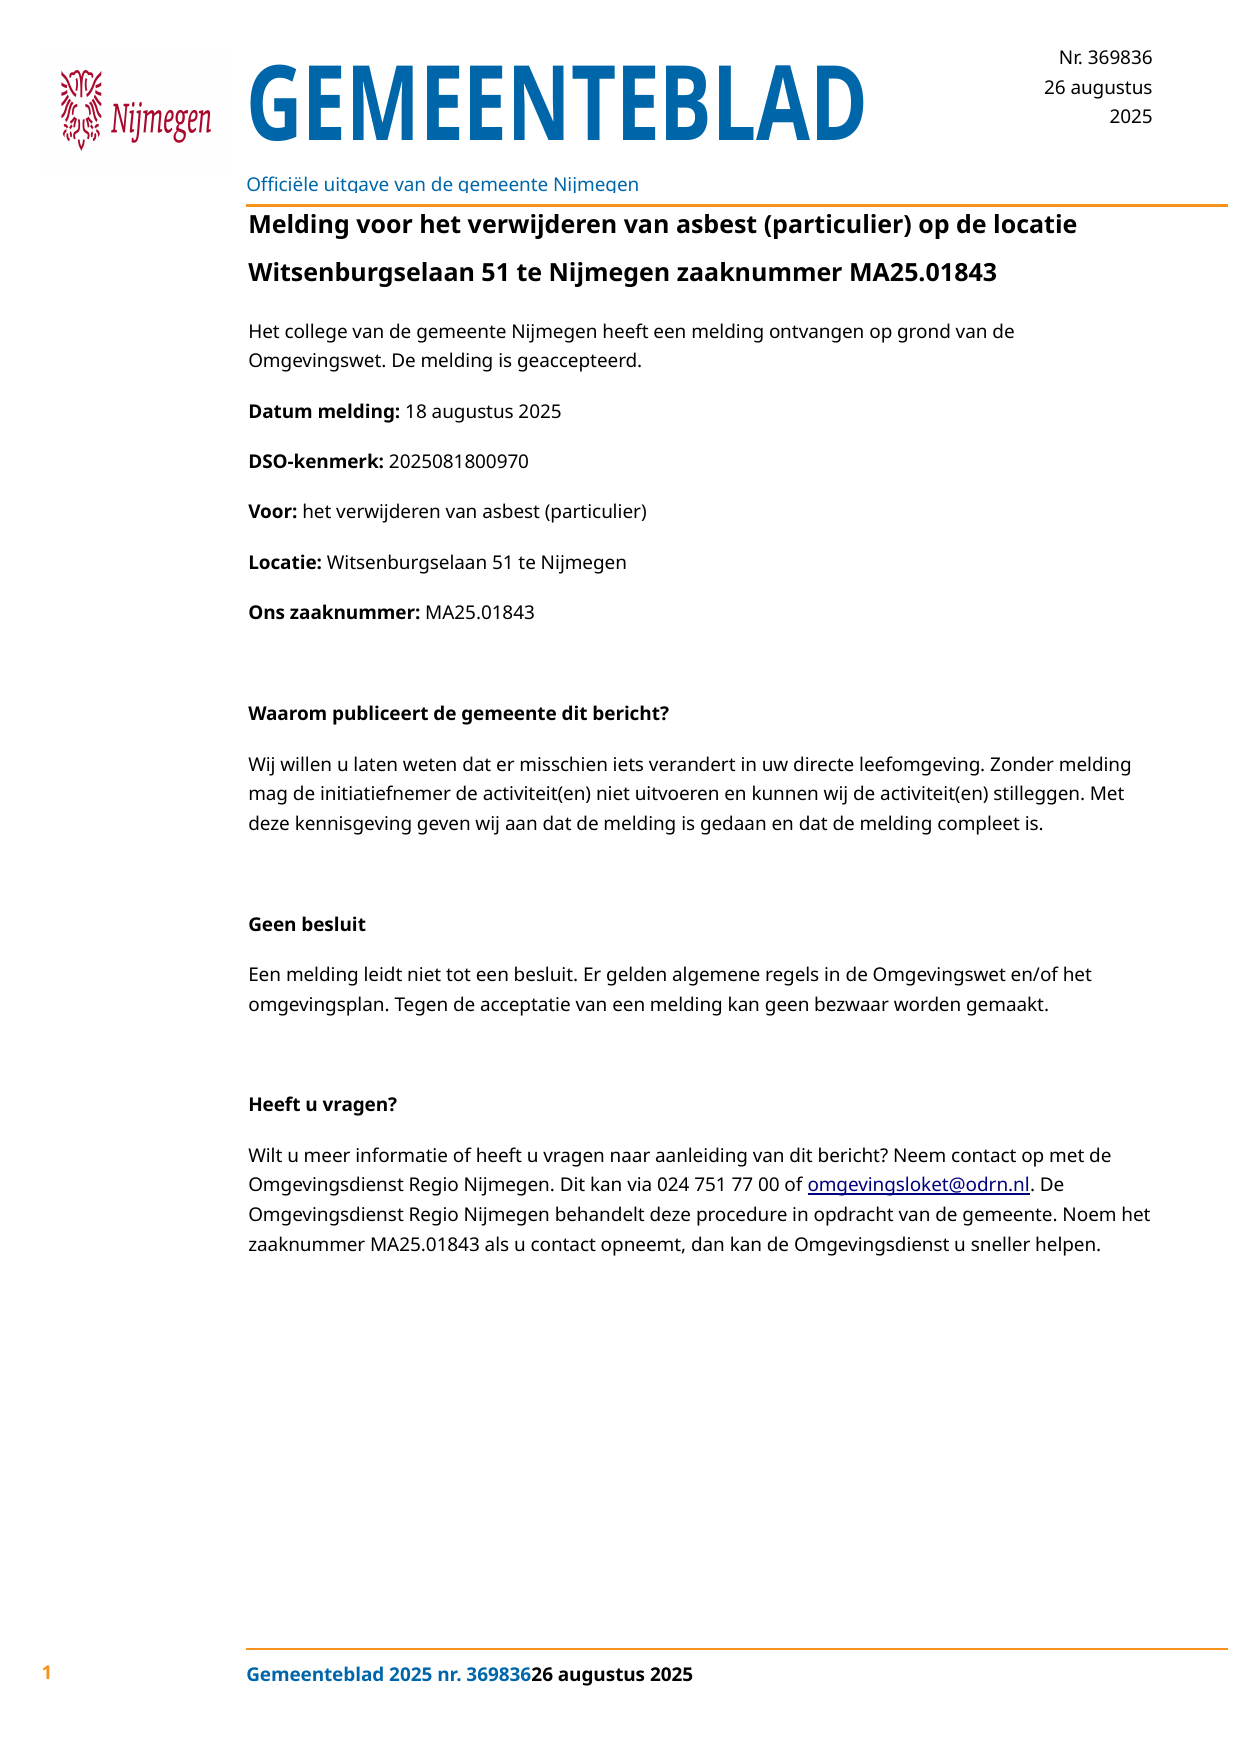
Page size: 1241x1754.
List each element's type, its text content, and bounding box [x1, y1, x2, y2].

text DSO-kenmerk: 2025081800970 [248, 448, 1152, 474]
text Het college van de gemeente Nijmegen heeft een melding ontvangen op grond van de Omgevingswet. De melding is geaccepteerd. [248, 318, 1152, 373]
text Geen besluit [248, 911, 1152, 937]
picture [41, 47, 231, 172]
text Voor: het verwijderen van asbest (particulier) [248, 499, 1152, 524]
text Heeft u vragen? [248, 1092, 1152, 1117]
text Ons zaaknummer: MA25.01843 [248, 599, 1152, 625]
text Waarom publiceert de gemeente dit bericht? [248, 700, 1152, 726]
text Wij willen u laten weten dat er misschien iets verandert in uw directe leefomgeving. Zonder melding mag de initiatiefnemer de activiteit(en) niet uitvoeren en kunnen wij de activiteit(en) stilleggen. Met deze kennisgeving geven wij aan dat de melding is gedaan en dat de melding compleet is. [248, 751, 1152, 836]
text Locatie: Witsenburgselaan 51 te Nijmegen [248, 549, 1152, 575]
text Wilt u meer informatie of heeft u vragen naar aanleiding van dit bericht? Neem contact op met de Omgevingsdienst Regio Nijmegen. Dit kan via 024 751 77 00 of omgevingsloket@odrn.nl. De Omgevingsdienst Regio Nijmegen behandelt deze procedure in opdracht van de gemeente. Noem het zaaknummer MA25.01843 als u contact opneemt, dan kan de Omgevingsdienst u sneller helpen. [248, 1142, 1152, 1257]
text Melding voor het verwijderen van asbest (particulier) op de locatie Witsenburgselaan 51 te Nijmegen zaaknummer MA25.01843 [248, 207, 1152, 288]
text Een melding leidt niet tot een besluit. Er gelden algemene regels in de Omgevingswet en/of het omgevingsplan. Tegen de acceptatie van een melding kan geen bezwaar worden gemaakt. [248, 961, 1152, 1017]
text Datum melding: 18 augustus 2025 [248, 398, 1152, 424]
